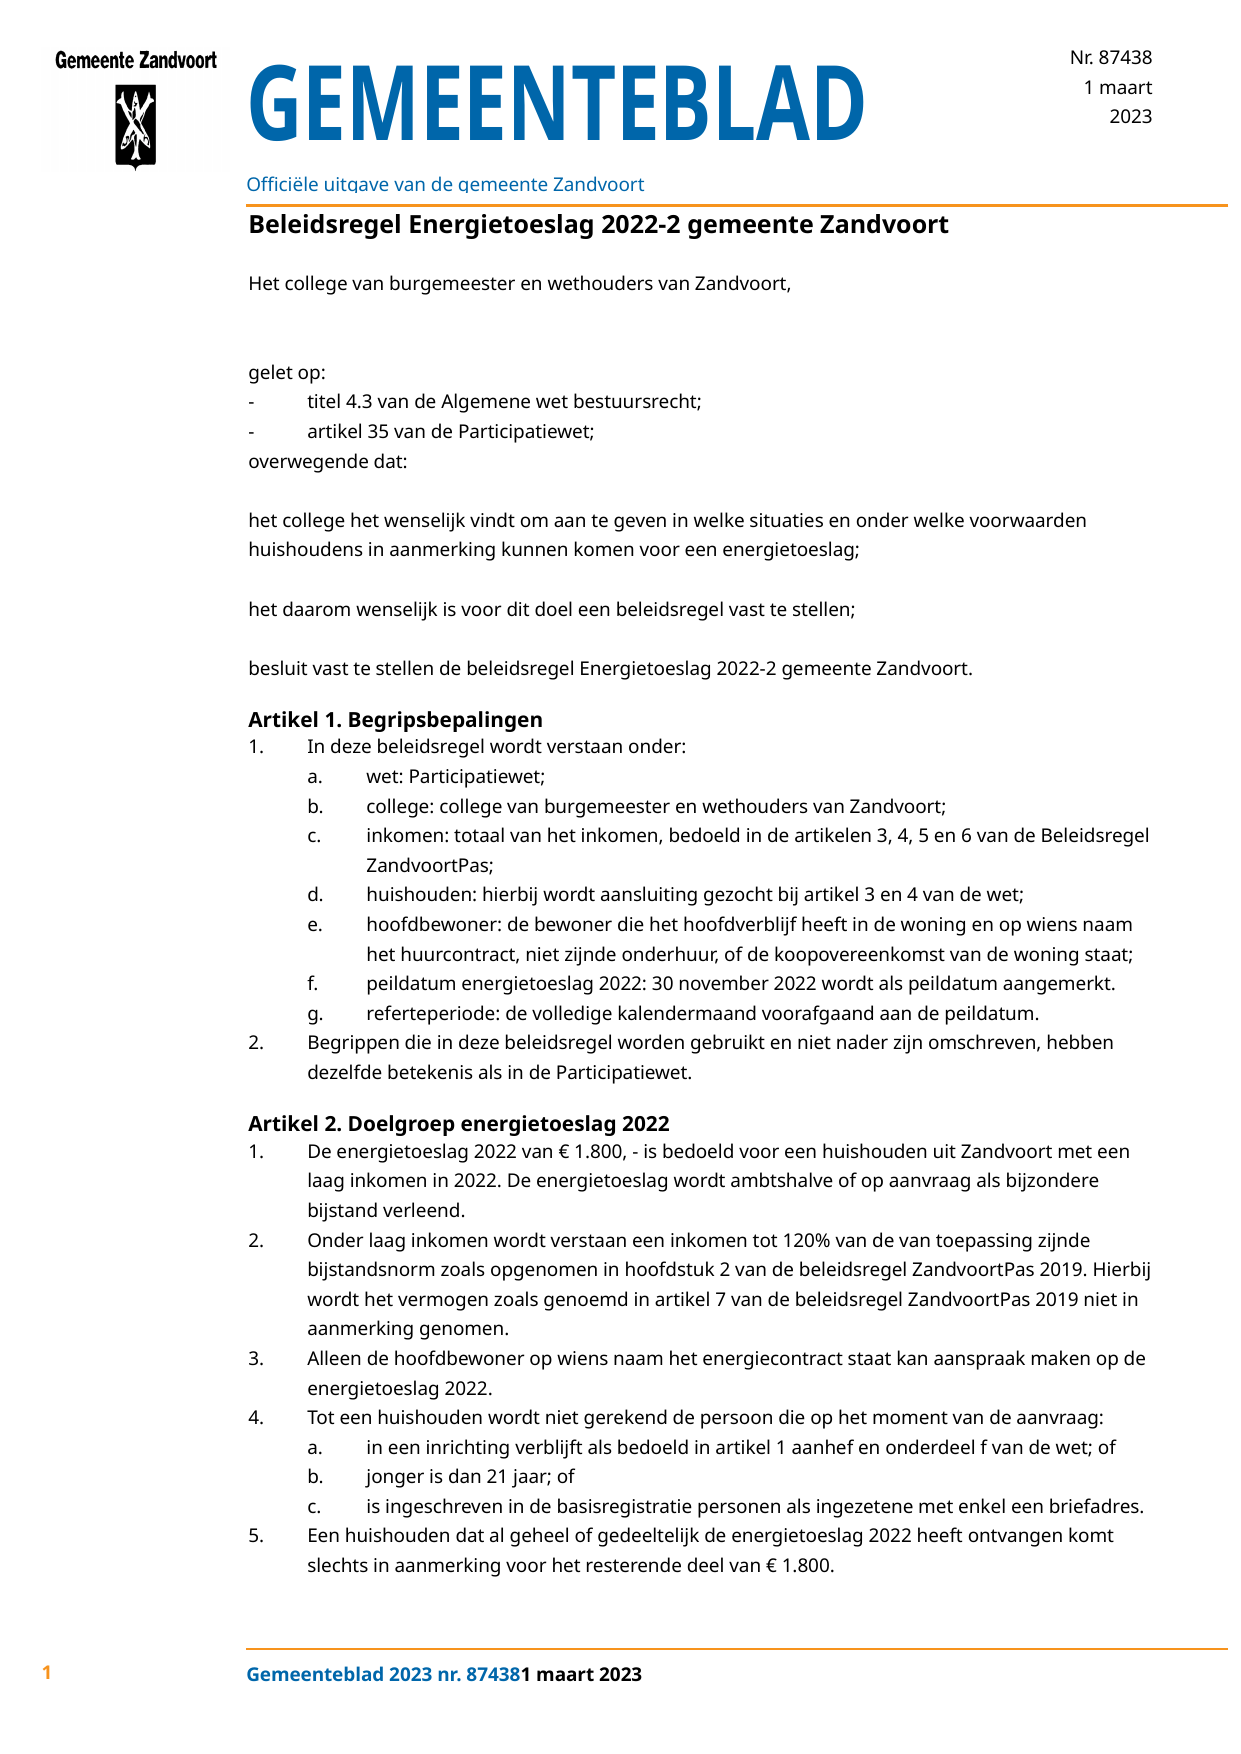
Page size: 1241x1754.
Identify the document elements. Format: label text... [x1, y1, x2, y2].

list wet: Participatiewet; [307, 763, 1152, 789]
list In deze beleidsregel wordt verstaan onder: [248, 734, 1152, 759]
list artikel 35 van de Participatiewet; [248, 418, 1152, 444]
text het daarom wenselijk is voor dit doel een beleidsregel vast te stellen; [248, 596, 1152, 621]
text gelet op: [248, 359, 1152, 385]
list peildatum energietoeslag 2022: 30 november 2022 wordt als peildatum aangemerkt. [307, 970, 1152, 996]
list Een huishouden dat al geheel of gedeeltelijk de energietoeslag 2022 heeft ontvangen komt slechts in aanmerking voor het resterende deel van € 1.800. [248, 1523, 1152, 1578]
list hoofdbewoner: de bewoner die het hoofdverblijf heeft in de woning en op wiens naam het huurcontract, niet zijnde onderhuur, of de koopovereenkomst van de woning staat; [307, 911, 1152, 967]
list huishouden: hierbij wordt aansluiting gezocht bij artikel 3 en 4 van de wet; [307, 882, 1152, 907]
list titel 4.3 van de Algemene wet bestuursrecht; [248, 389, 1152, 414]
list jonger is dan 21 jaar; of [307, 1463, 1152, 1489]
text overwegende dat: [248, 448, 1152, 473]
picture [41, 47, 231, 172]
text het college het wenselijk vindt om aan te geven in welke situaties en onder welke voorwaarden huishoudens in aanmerking kunnen komen voor een energietoeslag; [248, 507, 1152, 562]
list in een inrichting verblijft als bedoeld in artikel 1 aanhef en onderdeel f van de wet; of [307, 1434, 1152, 1459]
list Onder laag inkomen wordt verstaan een inkomen tot 120% van de van toepassing zijnde bijstandsnorm zoals opgenomen in hoofdstuk 2 van de beleidsregel ZandvoortPas 2019. Hierbij wordt het vermogen zoals genoemd in artikel 7 van de beleidsregel ZandvoortPas 2019 niet in aanmerking genomen. [248, 1227, 1152, 1341]
text Artikel 2. Doelgroep energietoeslag 2022 [248, 1109, 1152, 1138]
list college: college van burgemeester en wethouders van Zandvoort; [307, 793, 1152, 819]
text besluit vast te stellen de beleidsregel Energietoeslag 2022-2 gemeente Zandvoort. [248, 655, 1152, 681]
list De energietoeslag 2022 van € 1.800, - is bedoeld voor een huishouden uit Zandvoort met een laag inkomen in 2022. De energietoeslag wordt ambtshalve of op aanvraag als bijzondere bijstand verleend. [248, 1138, 1152, 1223]
text Artikel 1. Begripsbepalingen [248, 705, 1152, 734]
list referteperiode: de volledige kalendermaand voorafgaand aan de peildatum. [307, 1000, 1152, 1026]
list Begrippen die in deze beleidsregel worden gebruikt en niet nader zijn omschreven, hebben dezelfde betekenis als in de Participatiewet. [248, 1029, 1152, 1085]
list is ingeschreven in de basisregistratie personen als ingezetene met enkel een briefadres. [307, 1493, 1152, 1519]
text Het college van burgemeester en wethouders van Zandvoort, [248, 270, 1152, 296]
text Beleidsregel Energietoeslag 2022-2 gemeente Zandvoort [248, 207, 1152, 241]
list Tot een huishouden wordt niet gerekend de persoon die op het moment van de aanvraag: [248, 1404, 1152, 1430]
list inkomen: totaal van het inkomen, bedoeld in de artikelen 3, 4, 5 en 6 van de Beleidsregel ZandvoortPas; [307, 822, 1152, 878]
list Alleen de hoofdbewoner op wiens naam het energiecontract staat kan aanspraak maken op de energietoeslag 2022. [248, 1345, 1152, 1400]
